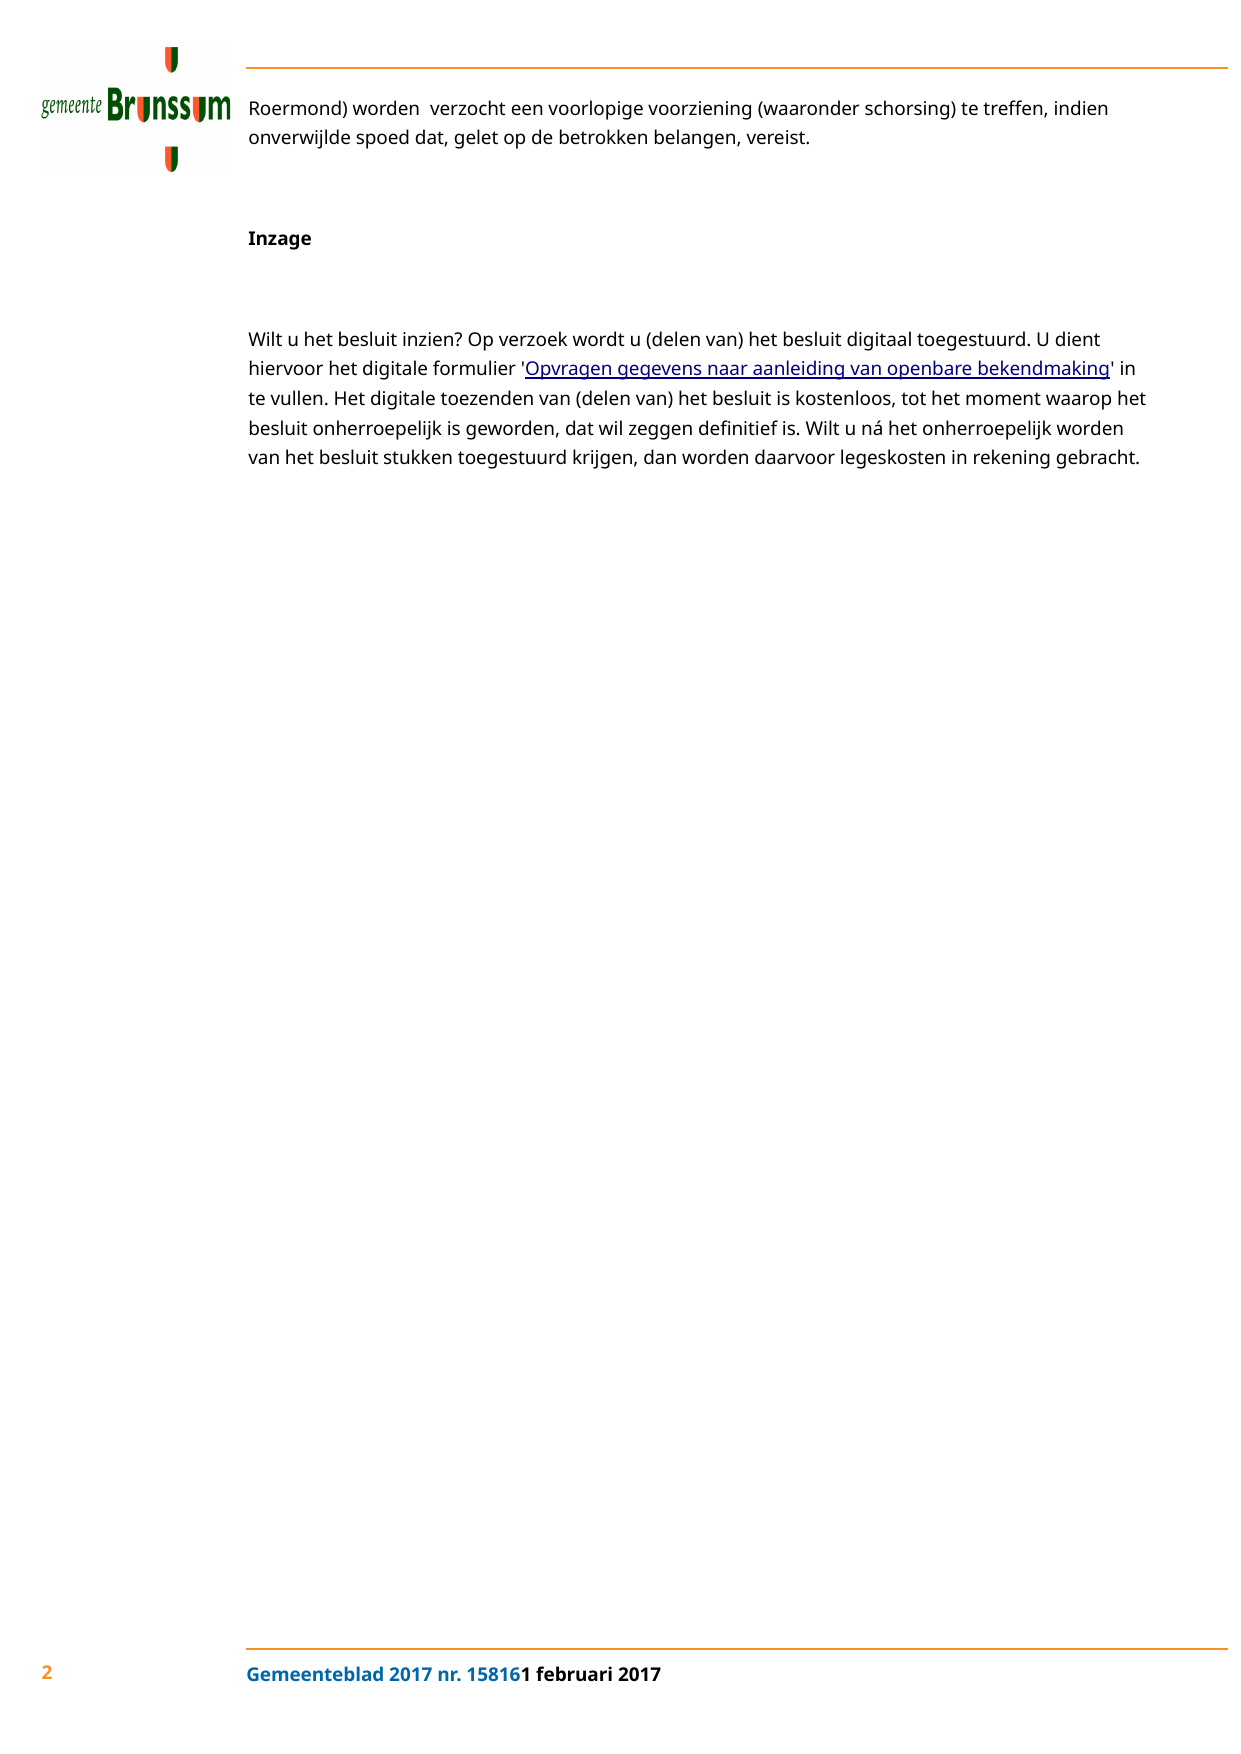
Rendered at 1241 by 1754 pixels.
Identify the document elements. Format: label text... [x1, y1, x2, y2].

text Wilt u het besluit inzien? Op verzoek wordt u (delen van) het besluit digitaal toegestuurd. U dient hiervoor het digitale formulier 'Opvragen gegevens naar aanleiding van openbare bekendmaking' in te vullen. Het digitale toezenden van (delen van) het besluit is kostenloos, tot het moment waarop het besluit onherroepelijk is geworden, dat wil zeggen definitief is. Wilt u ná het onherroepelijk worden van het besluit stukken toegestuurd krijgen, dan worden daarvoor legeskosten in rekening gebracht. [248, 326, 1152, 470]
text Inzage [248, 225, 1152, 251]
text Roermond) worden verzocht een voorlopige voorziening (waaronder schorsing) te treffen, indien onverwijlde spoed dat, gelet op de betrokken belangen, vereist. [248, 95, 1152, 150]
picture [41, 47, 231, 172]
